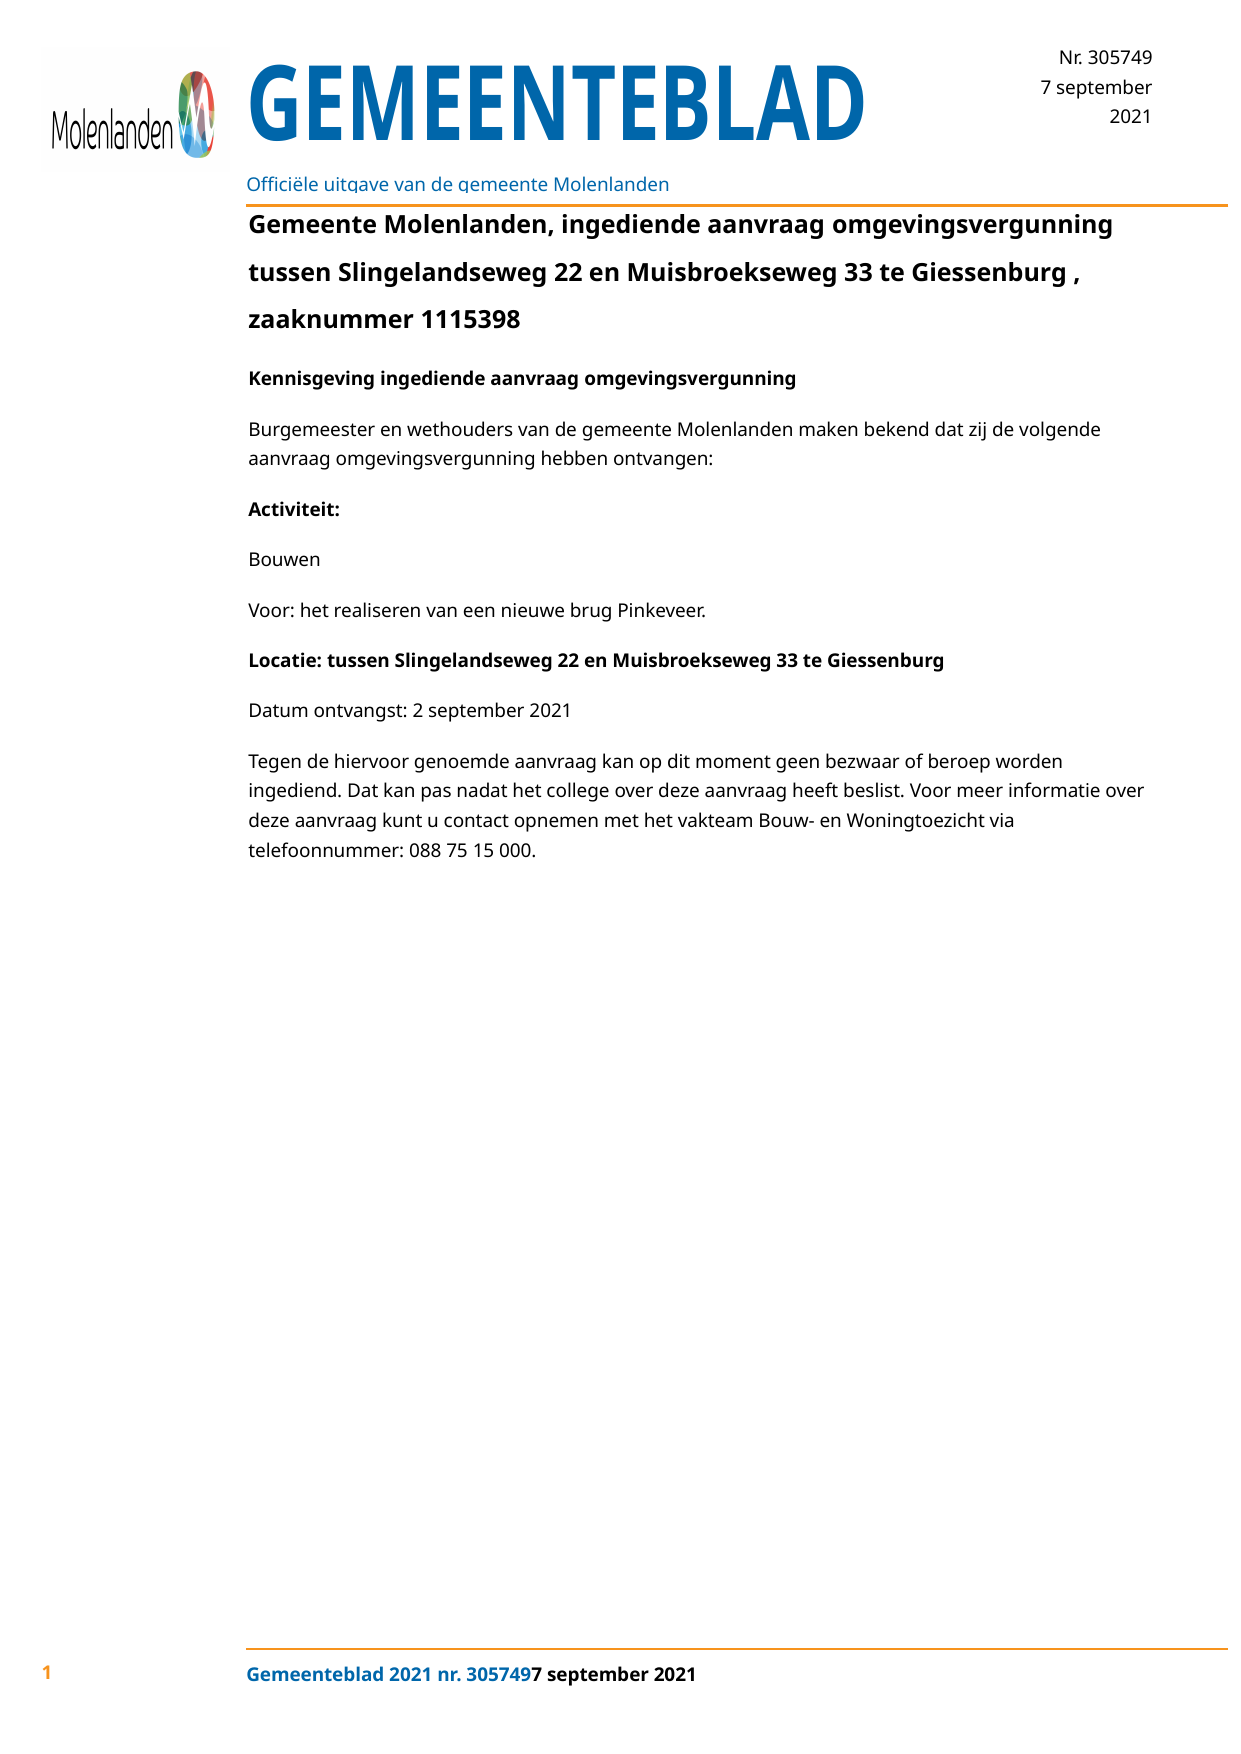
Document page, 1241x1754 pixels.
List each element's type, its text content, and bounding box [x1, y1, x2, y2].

text Gemeente Molenlanden, ingediende aanvraag omgevingsvergunning tussen Slingelandseweg 22 en Muisbroekseweg 33 te Giessenburg , zaaknummer 1115398 [248, 207, 1152, 336]
text Voor: het realiseren van een nieuwe brug Pinkeveer. [248, 597, 1152, 622]
text Tegen de hiervoor genoemde aanvraag kan op dit moment geen bezwaar of beroep worden ingediend. Dat kan pas nadat het college over deze aanvraag heeft beslist. Voor meer informatie over deze aanvraag kunt u contact opnemen met het vakteam Bouw- en Woningtoezicht via telefoonnummer: 088 75 15 000. [248, 748, 1152, 862]
text Locatie: tussen Slingelandseweg 22 en Muisbroekseweg 33 te Giessenburg [248, 647, 1152, 673]
text Bouwen [248, 546, 1152, 572]
text Kennisgeving ingediende aanvraag omgevingsvergunning [248, 366, 1152, 391]
text Burgemeester en wethouders van de gemeente Molenlanden maken bekend dat zij de volgende aanvraag omgevingsvergunning hebben ontvangen: [248, 416, 1152, 471]
text Activiteit: [248, 496, 1152, 522]
picture [41, 47, 231, 172]
text Datum ontvangst: 2 september 2021 [248, 698, 1152, 723]
